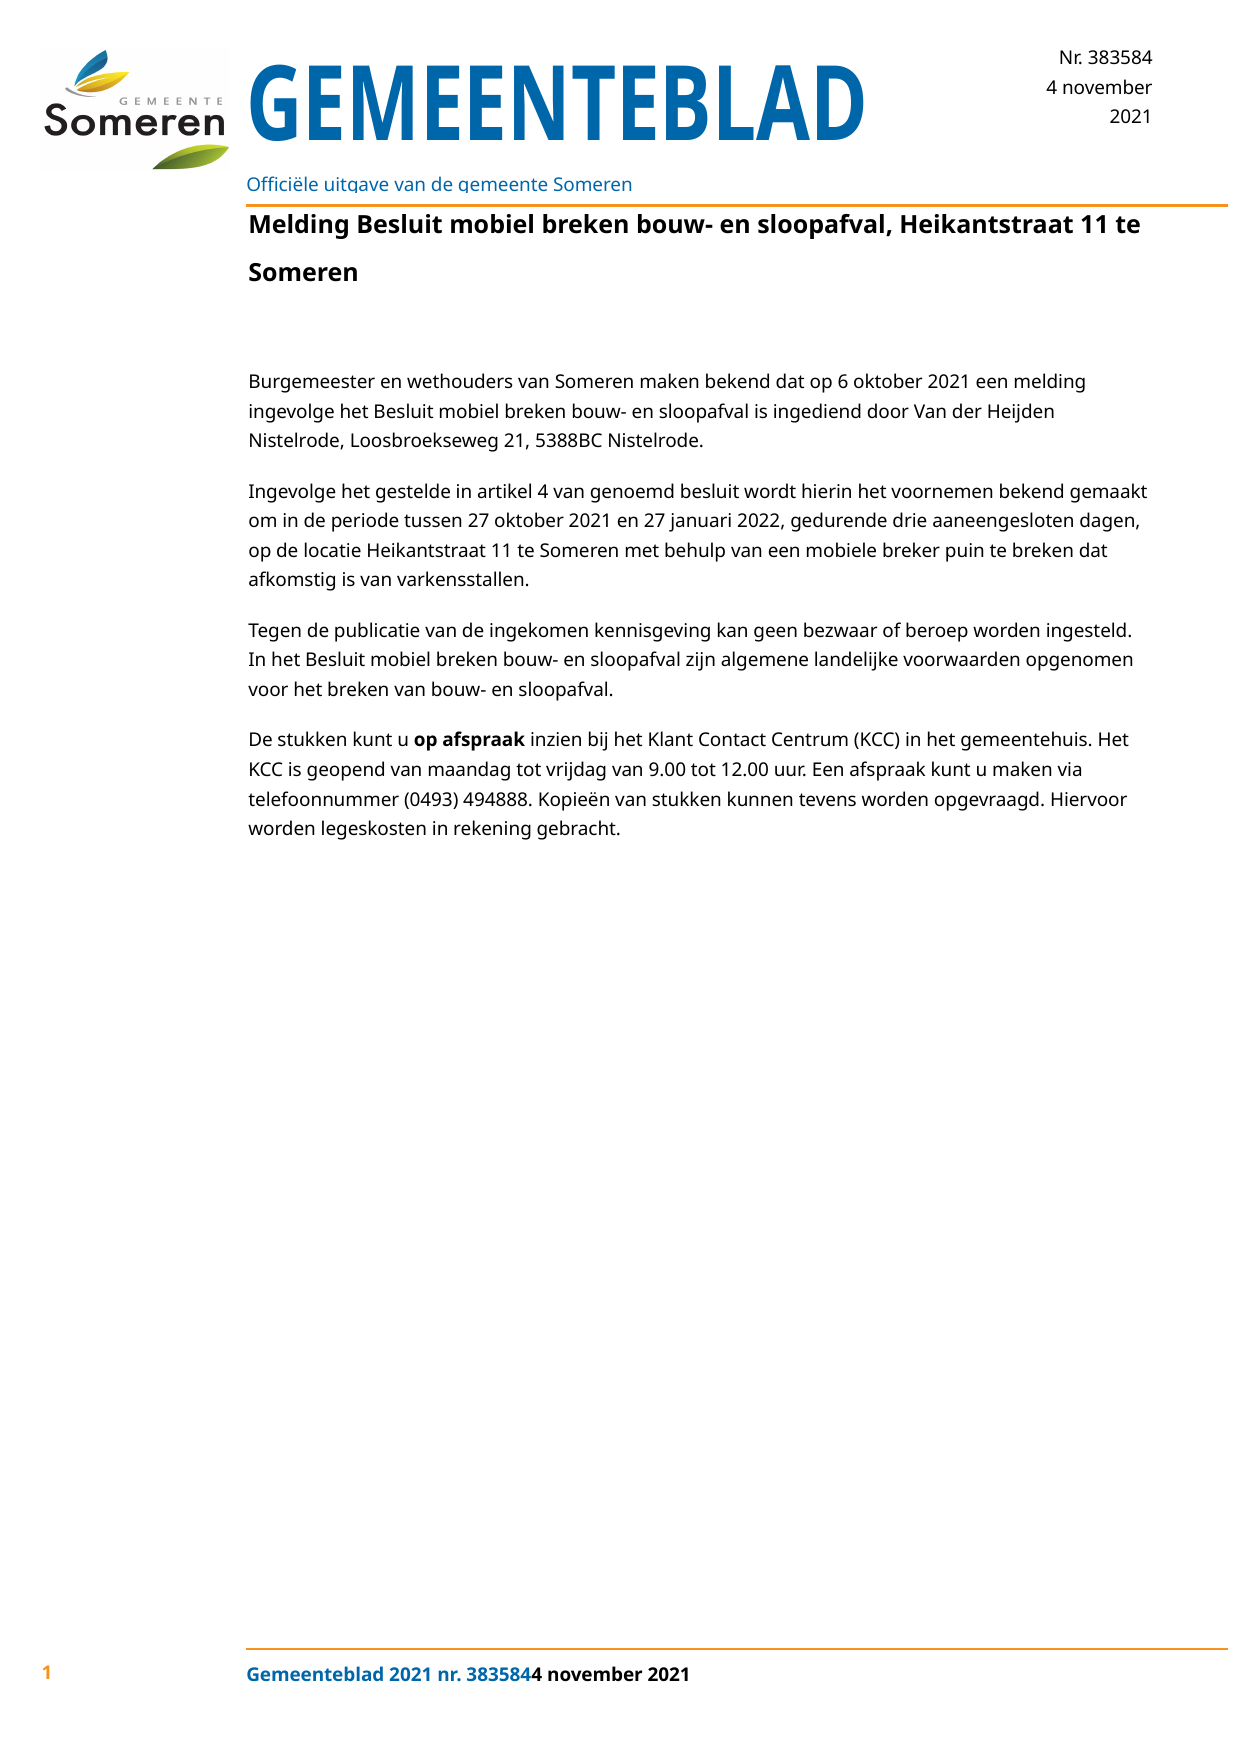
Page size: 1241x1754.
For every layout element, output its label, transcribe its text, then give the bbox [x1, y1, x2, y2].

text Tegen de publicatie van de ingekomen kennisgeving kan geen bezwaar of beroep worden ingesteld. In het Besluit mobiel breken bouw- en sloopafval zijn algemene landelijke voorwaarden opgenomen voor het breken van bouw- en sloopafval. [248, 617, 1152, 702]
picture [41, 47, 231, 172]
text Ingevolge het gestelde in artikel 4 van genoemd besluit wordt hierin het voornemen bekend gemaakt om in de periode tussen 27 oktober 2021 en 27 januari 2022, gedurende drie aaneengesloten dagen, op de locatie Heikantstraat 11 te Someren met behulp van een mobiele breker puin te breken dat afkomstig is van varkensstallen. [248, 478, 1152, 592]
text Melding Besluit mobiel breken bouw- en sloopafval, Heikantstraat 11 te Someren [248, 207, 1152, 288]
text De stukken kunt u op afspraak inzien bij het Klant Contact Centrum (KCC) in het gemeentehuis. Het KCC is geopend van maandag tot vrijdag van 9.00 tot 12.00 uur. Een afspraak kunt u maken via telefoonnummer (0493) 494888. Kopieën van stukken kunnen tevens worden opgevraagd. Hiervoor worden legeskosten in rekening gebracht. [248, 727, 1152, 841]
text Burgemeester en wethouders van Someren maken bekend dat op 6 oktober 2021 een melding ingevolge het Besluit mobiel breken bouw- en sloopafval is ingediend door Van der Heijden Nistelrode, Loosbroekseweg 21, 5388BC Nistelrode. [248, 368, 1152, 453]
